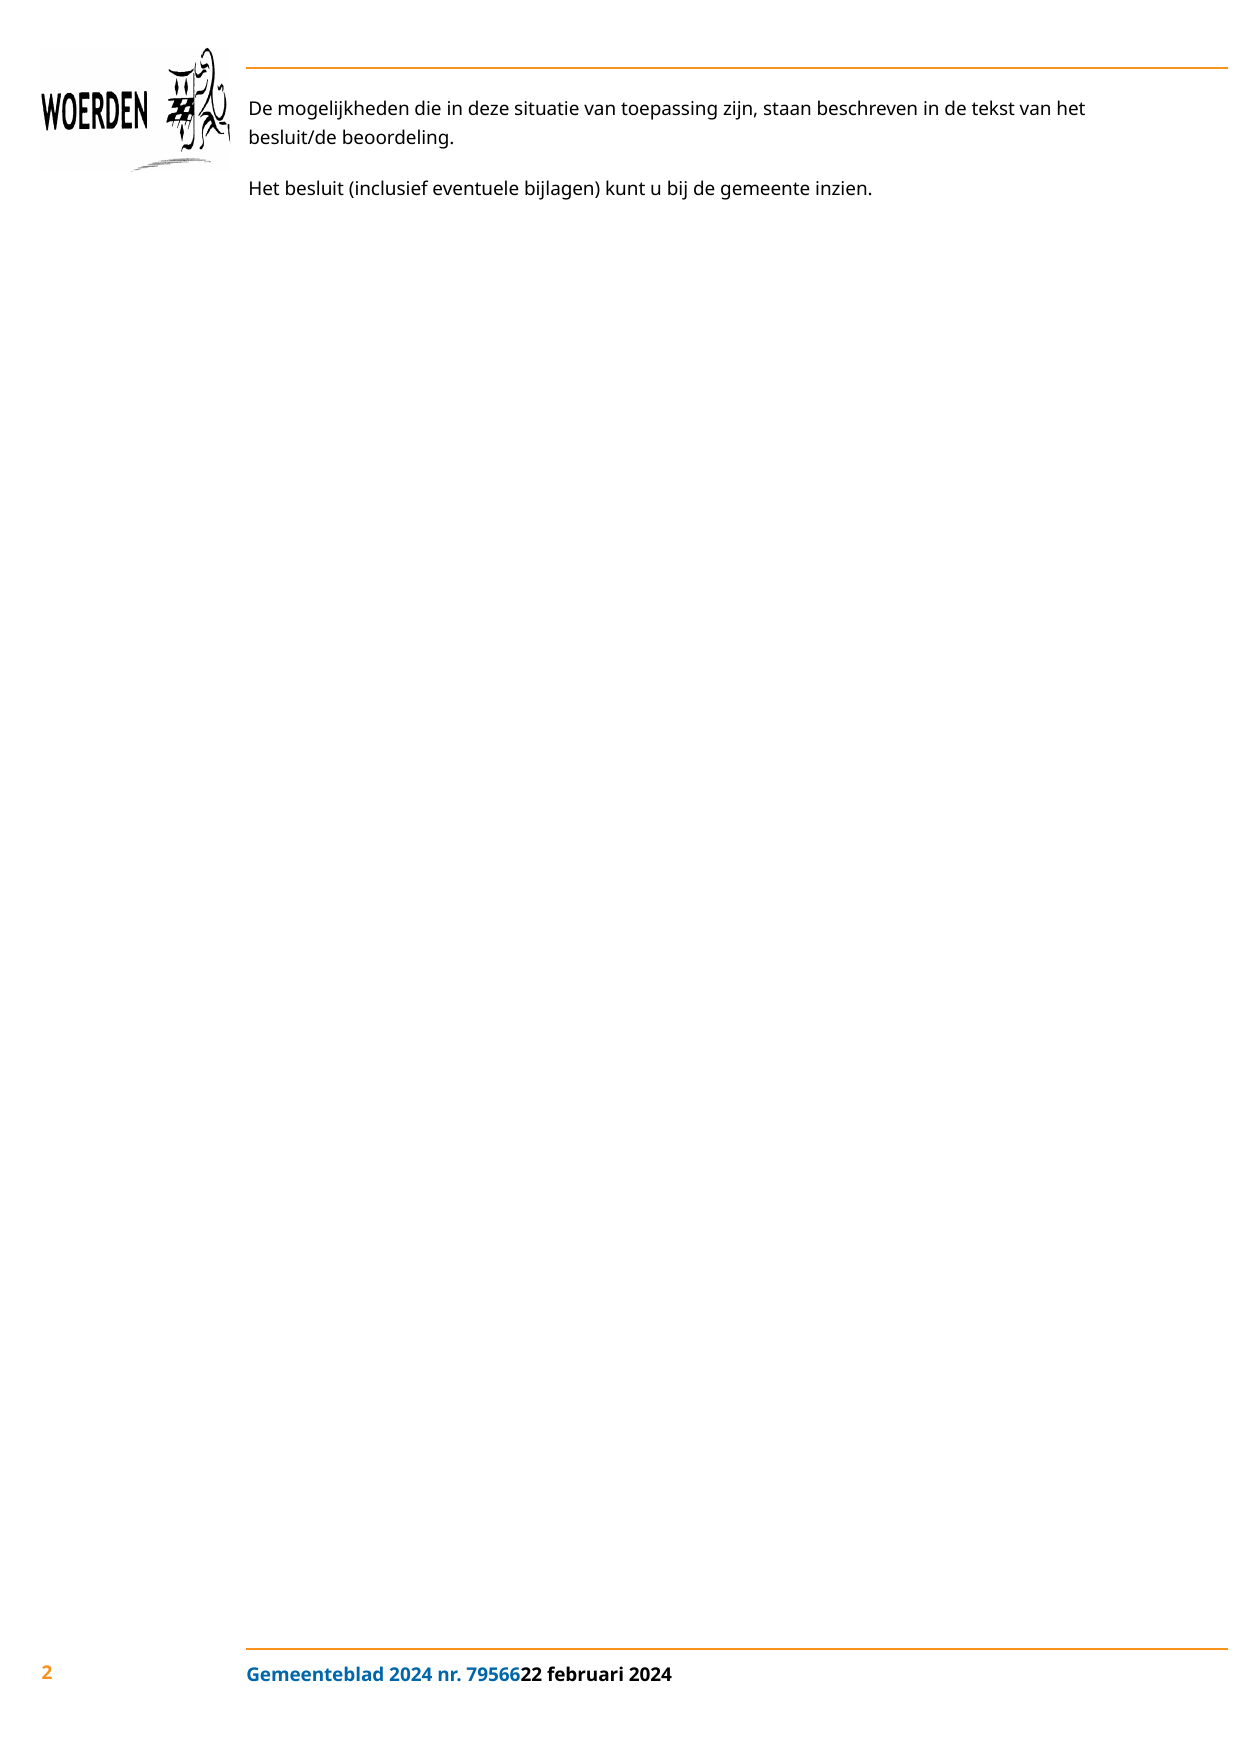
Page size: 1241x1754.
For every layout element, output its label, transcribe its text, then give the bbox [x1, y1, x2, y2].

text De mogelijkheden die in deze situatie van toepassing zijn, staan beschreven in de tekst van het besluit/de beoordeling. [248, 95, 1152, 150]
picture [41, 47, 231, 172]
text Het besluit (inclusief eventuele bijlagen) kunt u bij de gemeente inzien. [248, 175, 1152, 201]
